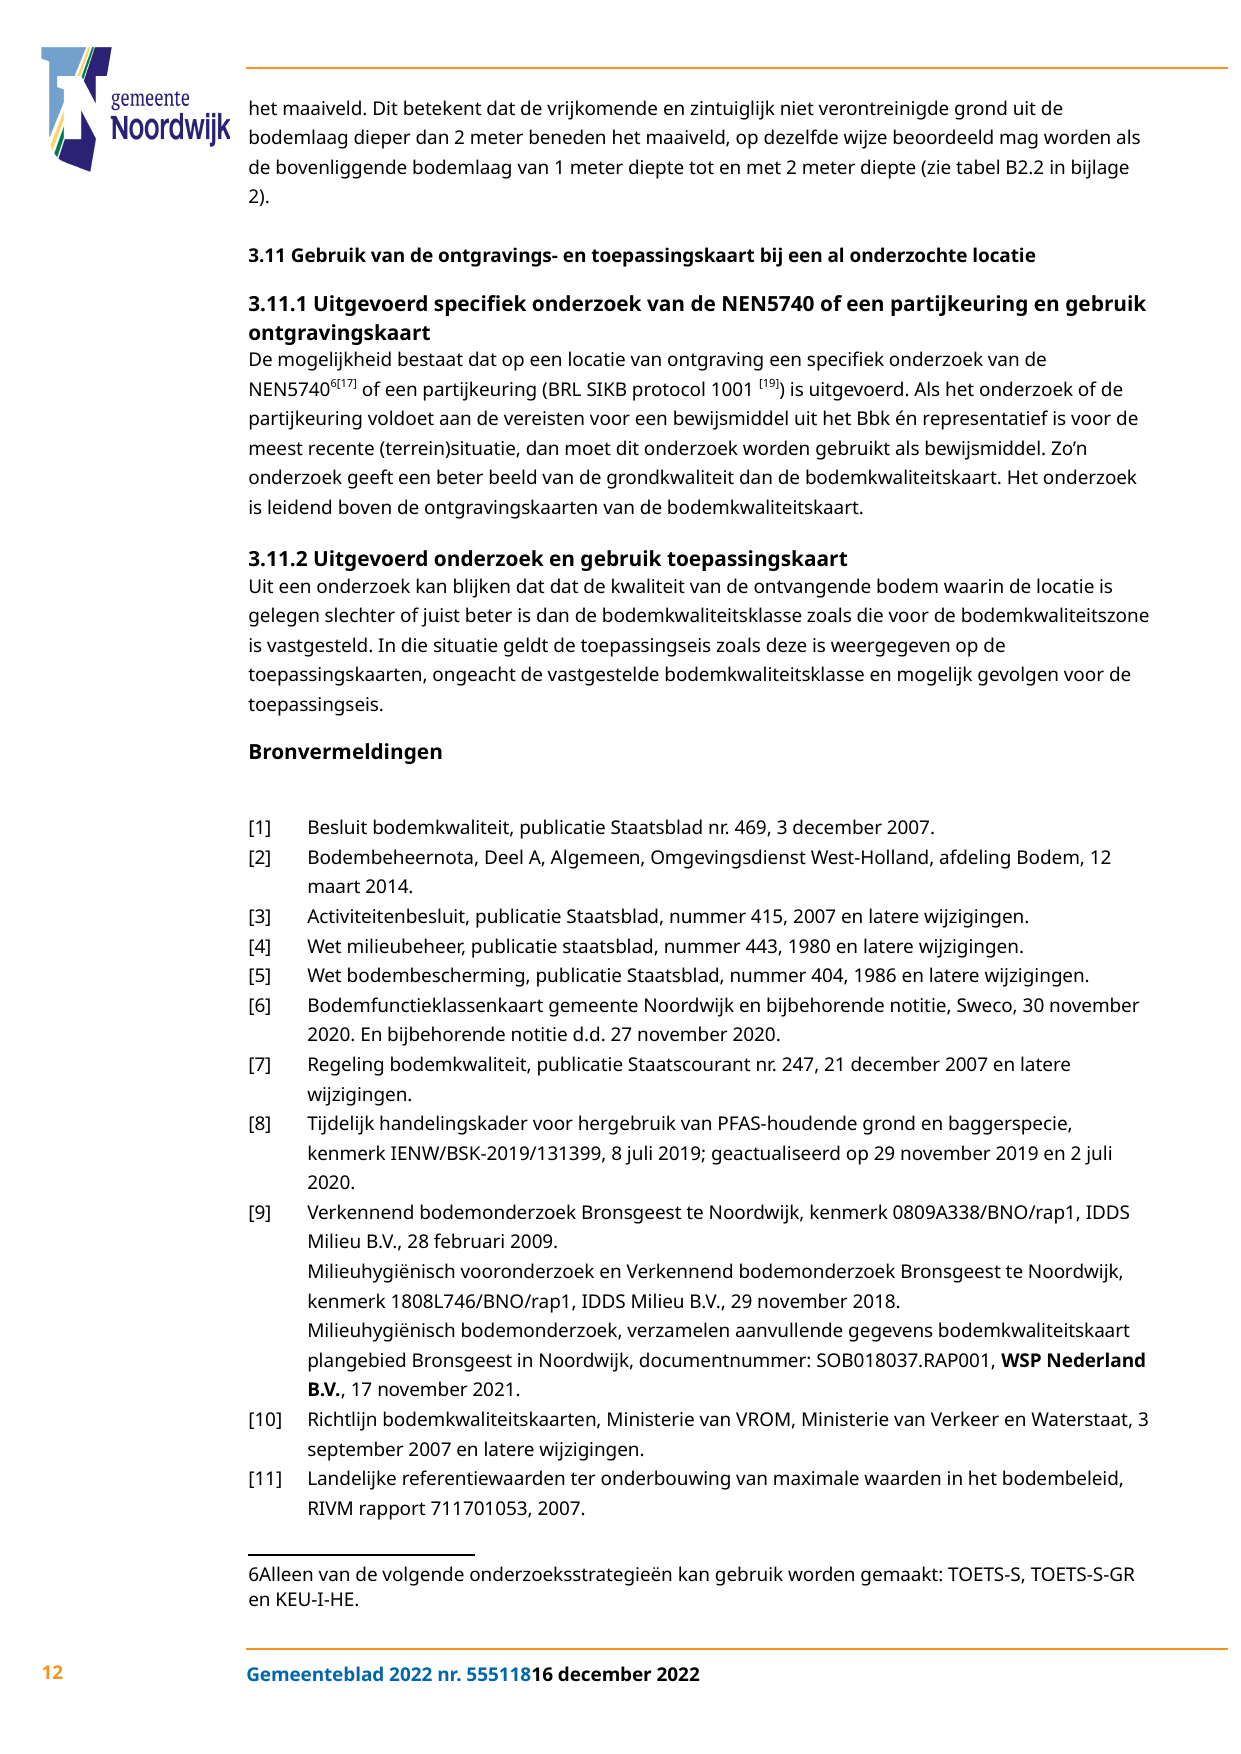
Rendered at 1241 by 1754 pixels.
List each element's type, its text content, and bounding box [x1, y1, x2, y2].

list Milieuhygiënisch bodemonderzoek, verzamelen aanvullende gegevens bodemkwaliteitskaart plangebied Bronsgeest in Noordwijk, documentnummer: SOB018037.RAP001, WSP Nederland B.V., 17 november 2021. [248, 1317, 1152, 1402]
text Uit een onderzoek kan blijken dat dat de kwaliteit van de ontvangende bodem waarin de locatie is gelegen slechter of juist beter is dan de bodemkwaliteitsklasse zoals die voor de bodemkwaliteitszone is vastgesteld. In die situatie geldt de toepassingseis zoals deze is weergegeven op de toepassingskaarten, ongeacht de vastgestelde bodemkwaliteitsklasse en mogelijk gevolgen voor de toepassingseis. [248, 573, 1152, 717]
list Besluit bodemkwaliteit, publicatie Staatsblad nr. 469, 3 december 2007. [248, 814, 1152, 840]
list Regeling bodemkwaliteit, publicatie Staatscourant nr. 247, 21 december 2007 en latere wijzigingen. [248, 1051, 1152, 1107]
list Wet bodembescherming, publicatie Staatsblad, nummer 404, 1986 en latere wijzigingen. [248, 962, 1152, 988]
list Bodembeheernota, Deel A, Algemeen, Omgevingsdienst West-Holland, afdeling Bodem, 12 maart 2014. [248, 844, 1152, 899]
list Milieuhygiënisch vooronderzoek en Verkennend bodemonderzoek Bronsgeest te Noordwijk, kenmerk 1808L746/BNO/rap1, IDDS Milieu B.V., 29 november 2018. [248, 1258, 1152, 1314]
text 3.11.2 Uitgevoerd onderzoek en gebruik toepassingskaart [248, 544, 1152, 573]
text 3.11.1 Uitgevoerd specifiek onderzoek van de NEN5740 of een partijkeuring en gebruik ontgravingskaart [248, 289, 1152, 346]
picture [41, 47, 231, 172]
text Alleen van de volgende onderzoeksstrategieën kan gebruik worden gemaakt: TOETS-S, TOETS-S-GR en KEU-I-HE. [248, 1561, 1152, 1612]
text De mogelijkheid bestaat dat op een locatie van ontgraving een specifiek onderzoek van de NEN5740[17] of een partijkeuring (BRL SIKB protocol 1001 [19]) is uitgevoerd. Als het onderzoek of de partijkeuring voldoet aan de vereisten voor een bewijsmiddel uit het Bbk én representatief is voor de meest recente (terrein)situatie, dan moet dit onderzoek worden gebruikt als bewijsmiddel. Zo’n onderzoek geeft een beter beeld van de grondkwaliteit dan de bodemkwaliteitskaart. Het onderzoek is leidend boven de ontgravingskaarten van de bodemkwaliteitskaart. [248, 346, 1152, 520]
text 3.11 Gebruik van de ontgravings- en toepassingskaart bij een al onderzochte locatie [248, 243, 1152, 268]
text het maaiveld. Dit betekent dat de vrijkomende en zintuiglijk niet verontreinigde grond uit de bodemlaag dieper dan 2 meter beneden het maaiveld, op dezelfde wijze beoordeeld mag worden als de bovenliggende bodemlaag van 1 meter diepte tot en met 2 meter diepte (zie tabel B2.2 in bijlage 2). [248, 95, 1152, 209]
list Wet milieubeheer, publicatie staatsblad, nummer 443, 1980 en latere wijzigingen. [248, 933, 1152, 959]
list Richtlijn bodemkwaliteitskaarten, Ministerie van VROM, Ministerie van Verkeer en Waterstaat, 3 september 2007 en latere wijzigingen. [248, 1406, 1152, 1462]
text Bronvermeldingen [248, 737, 1152, 765]
list Landelijke referentiewaarden ter onderbouwing van maximale waarden in het bodembeleid, RIVM rapport 711701053, 2007. [248, 1465, 1152, 1521]
list Verkennend bodemonderzoek Bronsgeest te Noordwijk, kenmerk 0809A338/BNO/rap1, IDDS Milieu B.V., 28 februari 2009. [248, 1199, 1152, 1254]
list Activiteitenbesluit, publicatie Staatsblad, nummer 415, 2007 en latere wijzigingen. [248, 903, 1152, 929]
list Tijdelijk handelingskader voor hergebruik van PFAS-houdende grond en baggerspecie, kenmerk IENW/BSK-2019/131399, 8 juli 2019; geactualiseerd op 29 november 2019 en 2 juli 2020. [248, 1110, 1152, 1195]
list Bodemfunctieklassenkaart gemeente Noordwijk en bijbehorende notitie, Sweco, 30 november 2020. En bijbehorende notitie d.d. 27 november 2020. [248, 992, 1152, 1047]
